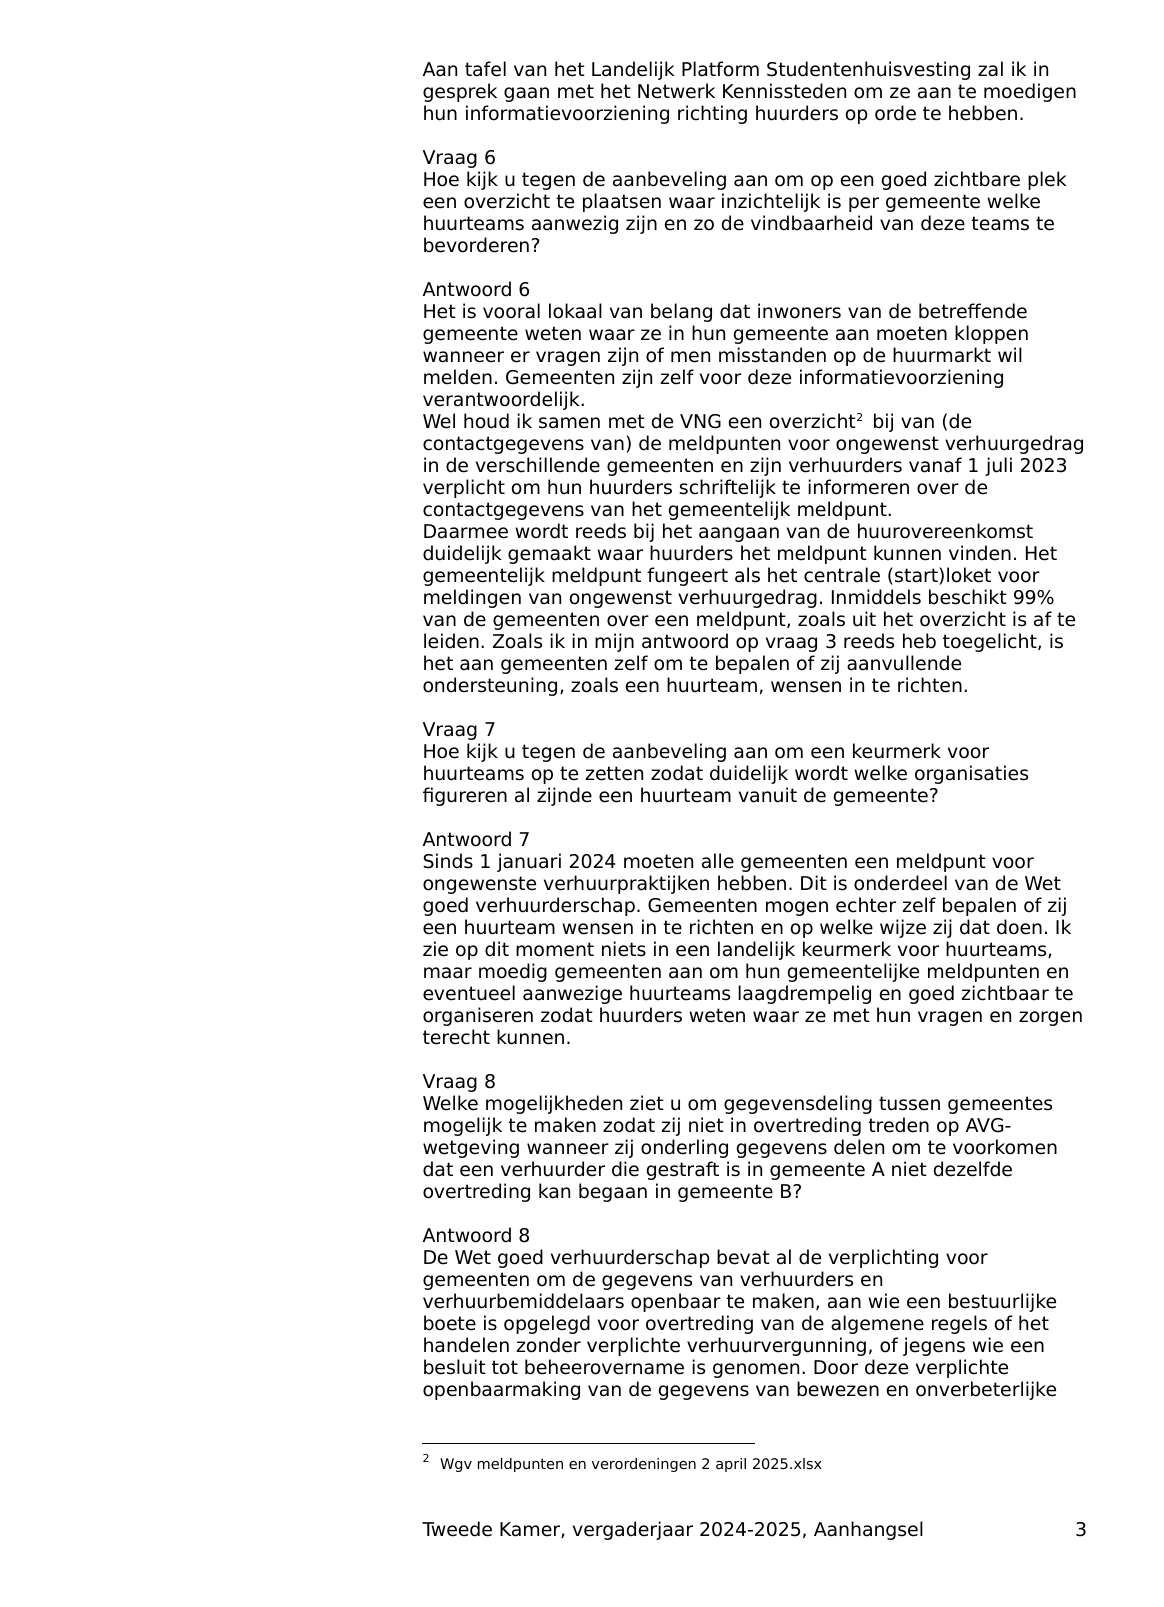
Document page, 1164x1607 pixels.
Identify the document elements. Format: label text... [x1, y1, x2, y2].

text Wel houd ik samen met de VNG een overzicht bij van (de contactgegevens van) de meldpunten voor ongewenst verhuurgedrag in de verschillende gemeenten en zijn verhuurders vanaf 1 juli 2023 verplicht om hun huurders schriftelijk te informeren over de contactgegevens van het gemeentelijk meldpunt. [422, 411, 1087, 521]
text Aan tafel van het Landelijk Platform Studentenhuisvesting zal ik in gesprek gaan met het Netwerk Kennissteden om ze aan te moedigen hun informatievoorziening richting huurders op orde te hebben. [422, 59, 1087, 125]
text Welke mogelijkheden ziet u om gegevensdeling tussen gemeentes mogelijk te maken zodat zij niet in overtreding treden op AVG-wetgeving wanneer zij onderling gegevens delen om te voorkomen dat een verhuurder die gestraft is in gemeente A niet dezelfde overtreding kan begaan in gemeente B? [422, 1093, 1087, 1203]
text Antwoord 6 [422, 279, 1087, 301]
text De Wet goed verhuurderschap bevat al de verplichting voor gemeenten om de gegevens van verhuurders en verhuurbemiddelaars openbaar te maken, aan wie een bestuurlijke boete is opgelegd voor overtreding van de algemene regels of het handelen zonder verplichte verhuurvergunning, of jegens wie een besluit tot beheerovername is genomen. Door deze verplichte openbaarmaking van de gegevens van bewezen en onverbeterlijke [422, 1247, 1087, 1401]
text Wgv meldpunten en verordeningen 2 april 2025.xlsx [422, 1452, 1087, 1474]
text Vraag 7 [422, 719, 1087, 741]
text Sinds 1 januari 2024 moeten alle gemeenten een meldpunt voor ongewenste verhuurpraktijken hebben. Dit is onderdeel van de Wet goed verhuurderschap. Gemeenten mogen echter zelf bepalen of zij een huurteam wensen in te richten en op welke wijze zij dat doen. Ik zie op dit moment niets in een landelijk keurmerk voor huurteams, maar moedig gemeenten aan om hun gemeentelijke meldpunten en eventueel aanwezige huurteams laagdrempelig en goed zichtbaar te organiseren zodat huurders weten waar ze met hun vragen en zorgen terecht kunnen. [422, 851, 1087, 1049]
text Hoe kijk u tegen de aanbeveling aan om op een goed zichtbare plek een overzicht te plaatsen waar inzichtelijk is per gemeente welke huurteams aanwezig zijn en zo de vindbaarheid van deze teams te bevorderen? [422, 169, 1087, 257]
text Daarmee wordt reeds bij het aangaan van de huurovereenkomst duidelijk gemaakt waar huurders het meldpunt kunnen vinden. Het gemeentelijk meldpunt fungeert als het centrale (start)loket voor meldingen van ongewenst verhuurgedrag. Inmiddels beschikt 99% van de gemeenten over een meldpunt, zoals uit het overzicht is af te leiden. Zoals ik in mijn antwoord op vraag 3 reeds heb toegelicht, is het aan gemeenten zelf om te bepalen of zij aanvullende ondersteuning, zoals een huurteam, wensen in te richten. [422, 521, 1087, 697]
text Antwoord 7 [422, 829, 1087, 851]
text Antwoord 8 [422, 1225, 1087, 1247]
text Vraag 8 [422, 1071, 1087, 1093]
text Hoe kijk u tegen de aanbeveling aan om een keurmerk voor huurteams op te zetten zodat duidelijk wordt welke organisaties figureren al zijnde een huurteam vanuit de gemeente? [422, 741, 1087, 807]
text Vraag 6 [422, 147, 1087, 169]
text Het is vooral lokaal van belang dat inwoners van de betreffende gemeente weten waar ze in hun gemeente aan moeten kloppen wanneer er vragen zijn of men misstanden op de huurmarkt wil melden. Gemeenten zijn zelf voor deze informatievoorziening verantwoordelijk. [422, 301, 1087, 411]
